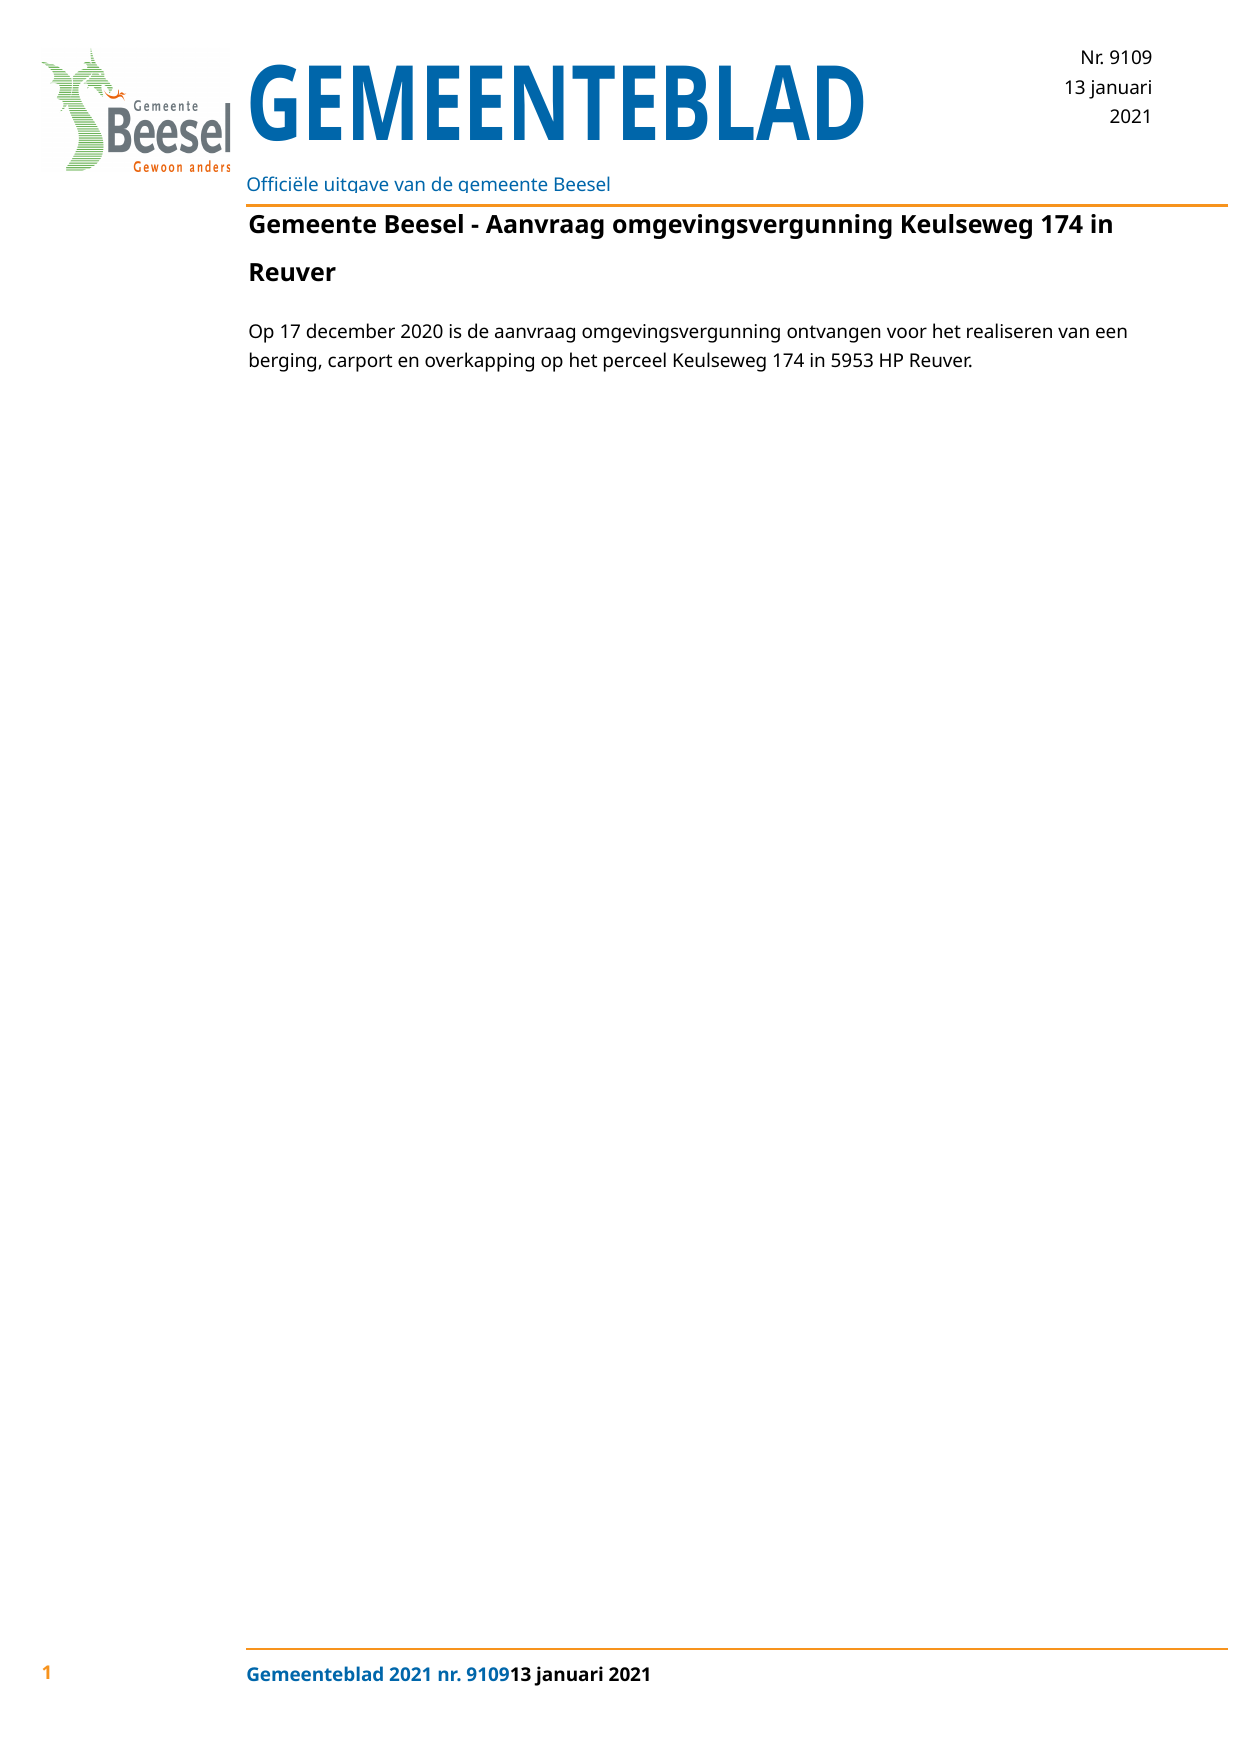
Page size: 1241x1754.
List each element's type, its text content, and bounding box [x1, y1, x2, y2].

text Gemeente Beesel - Aanvraag omgevingsvergunning Keulseweg 174 in Reuver [248, 207, 1152, 288]
text Op 17 december 2020 is de aanvraag omgevingsvergunning ontvangen voor het realiseren van een berging, carport en overkapping op het perceel Keulseweg 174 in 5953 HP Reuver. [248, 318, 1152, 373]
picture [41, 47, 231, 172]
